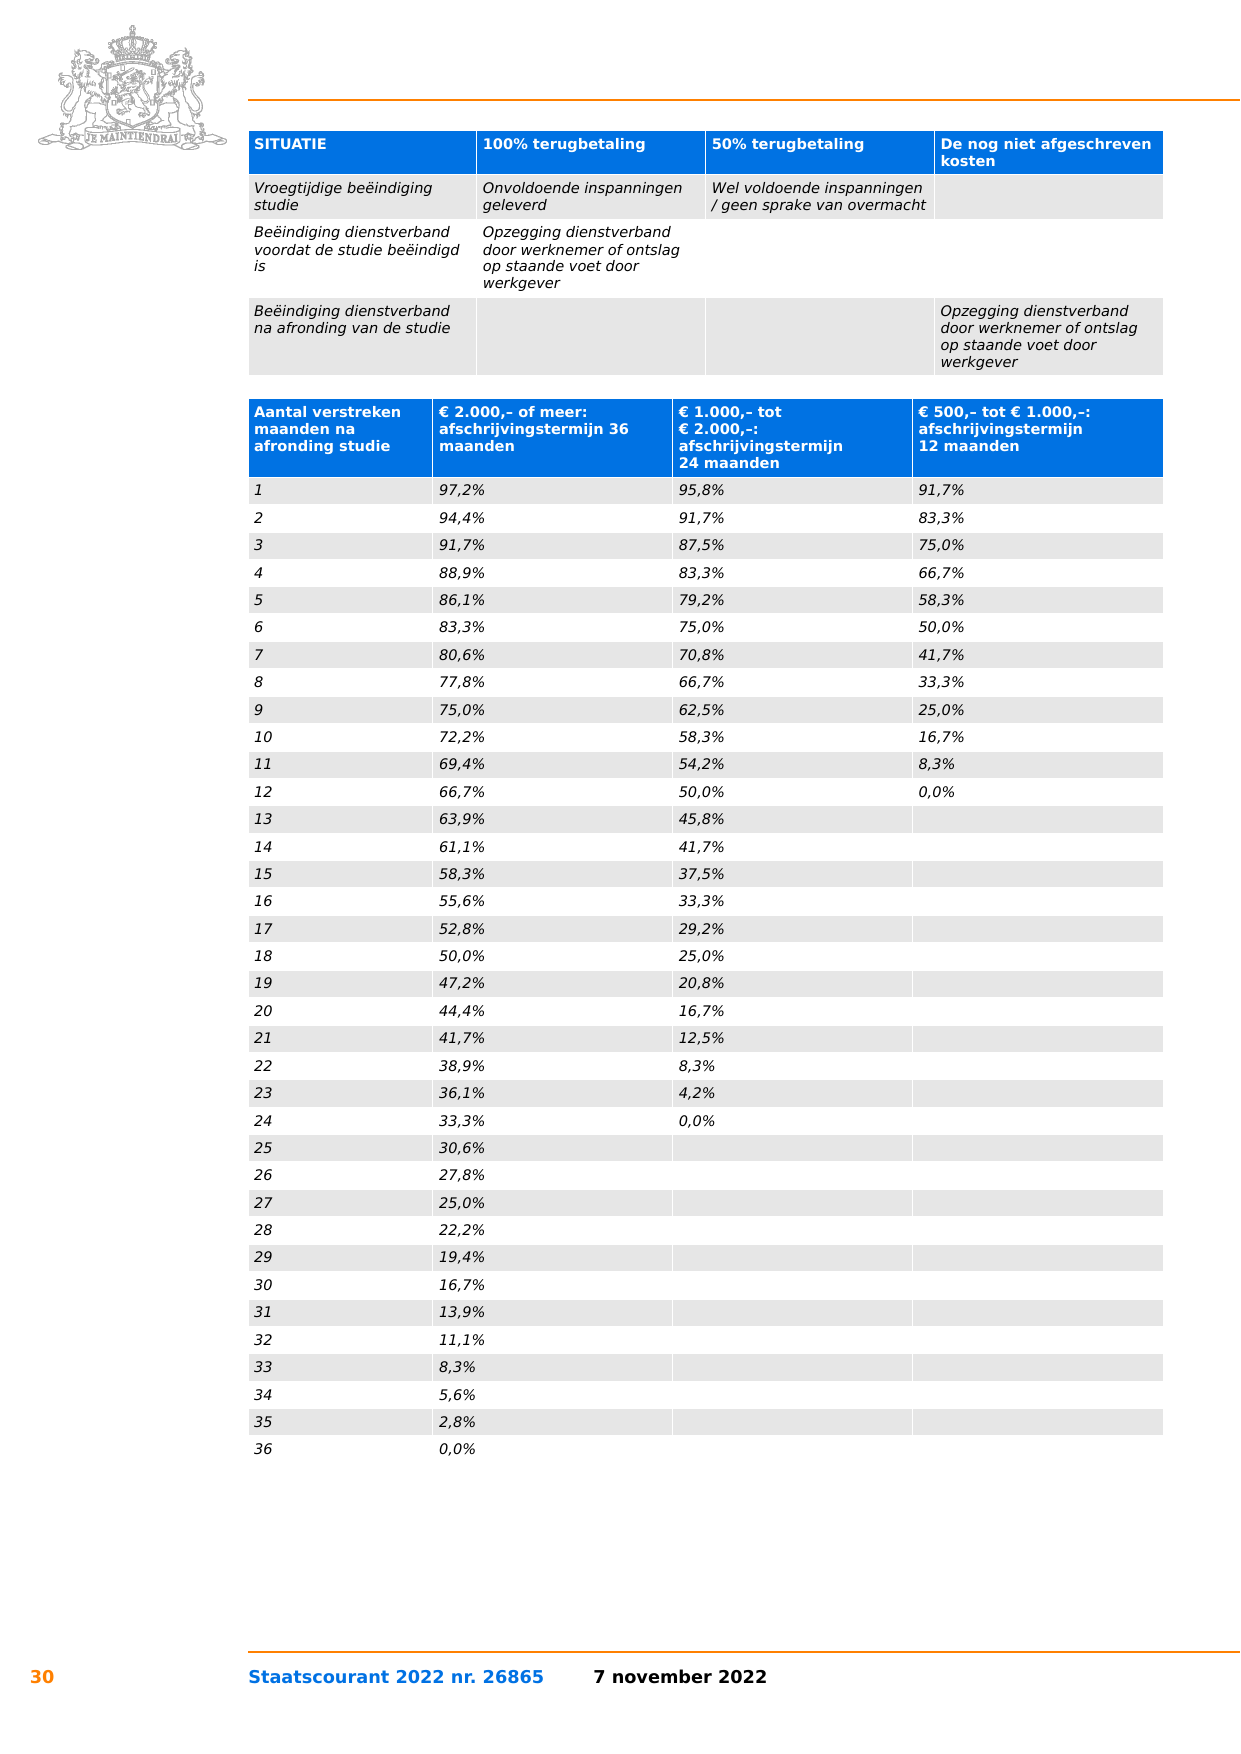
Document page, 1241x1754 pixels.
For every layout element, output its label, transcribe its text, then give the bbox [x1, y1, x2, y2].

table_cell [673, 1300, 912, 1326]
table_cell 15 [249, 861, 432, 887]
table_cell 5,6% [433, 1382, 672, 1408]
table_cell 22 [249, 1053, 432, 1079]
table_cell [673, 1217, 912, 1244]
table_cell [706, 298, 934, 375]
table_cell Opzegging dienstverband door werknemer of ontslag op staande voet door werkgever [935, 298, 1163, 375]
table_cell 0,0% [913, 779, 1163, 805]
table_cell 29,2% [673, 916, 912, 942]
table_cell 62,5% [673, 697, 912, 723]
table_cell [913, 943, 1163, 970]
table_cell [913, 1436, 1163, 1463]
table_cell 3 [249, 533, 432, 559]
table_cell 55,6% [433, 889, 672, 915]
table_cell 20 [249, 998, 432, 1024]
table_cell [913, 1108, 1163, 1134]
table_cell 41,7% [673, 834, 912, 860]
table_cell 45,8% [673, 806, 912, 833]
table_cell [913, 916, 1163, 942]
table_cell 72,2% [433, 724, 672, 751]
table_cell 88,9% [433, 560, 672, 586]
table_cell 14 [249, 834, 432, 860]
table_cell [913, 1053, 1163, 1079]
table_cell 27,8% [433, 1163, 672, 1189]
table_cell [913, 1135, 1163, 1161]
table_cell 50,0% [673, 779, 912, 805]
table_cell 66,7% [673, 669, 912, 696]
table_cell [913, 806, 1163, 833]
table_cell 19 [249, 971, 432, 997]
table_cell [673, 1409, 912, 1435]
table_cell 12 [249, 779, 432, 805]
table_cell [913, 1327, 1163, 1353]
table_cell 63,9% [433, 806, 672, 833]
table_cell [673, 1190, 912, 1216]
table_cell 2,8% [433, 1409, 672, 1435]
table_cell 16,7% [673, 998, 912, 1024]
table_cell 44,4% [433, 998, 672, 1024]
table_cell 32 [249, 1327, 432, 1353]
table_cell 6 [249, 615, 432, 641]
table_header 100% terugbetaling [477, 131, 705, 174]
table_cell [913, 1409, 1163, 1435]
table_cell 34 [249, 1382, 432, 1408]
table_cell 35 [249, 1409, 432, 1435]
table_cell 4,2% [673, 1080, 912, 1107]
table_cell 10 [249, 724, 432, 751]
table_cell [913, 861, 1163, 887]
table_cell 28 [249, 1217, 432, 1244]
table_cell 61,1% [433, 834, 672, 860]
table_cell 9 [249, 697, 432, 723]
table_cell 11,1% [433, 1327, 672, 1353]
table_cell 75,0% [913, 533, 1163, 559]
table_cell 58,3% [913, 587, 1163, 613]
table_cell [913, 1354, 1163, 1381]
table_cell 30 [249, 1272, 432, 1298]
table_cell 33 [249, 1354, 432, 1381]
table_header Aantal verstreken maanden na afronding studie [249, 399, 432, 477]
table_cell 8 [249, 669, 432, 696]
table_cell 58,3% [673, 724, 912, 751]
table_cell 52,8% [433, 916, 672, 942]
table_cell [913, 1300, 1163, 1326]
table_cell 87,5% [673, 533, 912, 559]
table_cell 29 [249, 1245, 432, 1271]
table_cell 91,7% [913, 478, 1163, 504]
table_cell 27 [249, 1190, 432, 1216]
table_cell 26 [249, 1163, 432, 1189]
table_cell 50,0% [433, 943, 672, 970]
table_cell 19,4% [433, 1245, 672, 1271]
table_cell [913, 889, 1163, 915]
table_cell 33,3% [673, 889, 912, 915]
table_cell [913, 998, 1163, 1024]
table_cell 0,0% [673, 1108, 912, 1134]
table_cell [913, 1272, 1163, 1298]
table_cell [913, 1080, 1163, 1107]
table_cell 25,0% [433, 1190, 672, 1216]
table_cell 22,2% [433, 1217, 672, 1244]
table_cell 31 [249, 1300, 432, 1326]
table_cell 1 [249, 478, 432, 504]
table_cell 83,3% [433, 615, 672, 641]
table_cell 95,8% [673, 478, 912, 504]
table_cell 18 [249, 943, 432, 970]
table_cell Opzegging dienstverband door werknemer of ontslag op staande voet door werkgever [477, 220, 705, 297]
table_cell 16 [249, 889, 432, 915]
table_cell 30,6% [433, 1135, 672, 1161]
table_cell 20,8% [673, 971, 912, 997]
table_cell 94,4% [433, 505, 672, 531]
table_cell [913, 1217, 1163, 1244]
table_cell 33,3% [433, 1108, 672, 1134]
table_cell [913, 1163, 1163, 1189]
table_cell 80,6% [433, 642, 672, 668]
table_cell 37,5% [673, 861, 912, 887]
table_cell [913, 834, 1163, 860]
table_cell 91,7% [433, 533, 672, 559]
table_cell 23 [249, 1080, 432, 1107]
table_cell 97,2% [433, 478, 672, 504]
table_cell 13,9% [433, 1300, 672, 1326]
table_cell 4 [249, 560, 432, 586]
table_cell [673, 1354, 912, 1381]
table_cell [913, 1026, 1163, 1052]
table_cell 7 [249, 642, 432, 668]
table_cell [673, 1272, 912, 1298]
table_cell 83,3% [913, 505, 1163, 531]
table_cell 12,5% [673, 1026, 912, 1052]
table_cell 47,2% [433, 971, 672, 997]
table_cell 75,0% [673, 615, 912, 641]
table_cell 66,7% [433, 779, 672, 805]
table_cell 33,3% [913, 669, 1163, 696]
table_cell 69,4% [433, 752, 672, 778]
table_cell 41,7% [913, 642, 1163, 668]
table_header € 2.000,– of meer: afschrijvingstermijn 36 maanden [433, 399, 672, 477]
table_header De nog niet afgeschreven kosten [935, 131, 1163, 174]
table_cell 36 [249, 1436, 432, 1463]
table_cell Onvoldoende inspanningen geleverd [477, 175, 705, 219]
table_cell 38,9% [433, 1053, 672, 1079]
table_cell [477, 298, 705, 375]
table_cell 75,0% [433, 697, 672, 723]
table_header € 1.000,– tot € 2.000,–: afschrijvingstermijn 24 maanden [673, 399, 912, 477]
table_cell 8,3% [913, 752, 1163, 778]
table_cell Beëindiging dienstverband na afronding van de studie [249, 298, 476, 375]
table_cell [673, 1135, 912, 1161]
table_cell Wel voldoende inspanningen / geen sprake van overmacht [706, 175, 934, 219]
table_cell 25 [249, 1135, 432, 1161]
table_cell [935, 175, 1163, 219]
table_cell 77,8% [433, 669, 672, 696]
table_cell Beëindiging dienstverband voordat de studie beëindigd is [249, 220, 476, 297]
table_cell [673, 1327, 912, 1353]
table_cell 54,2% [673, 752, 912, 778]
table_cell 70,8% [673, 642, 912, 668]
table_cell [913, 1190, 1163, 1216]
table_cell 91,7% [673, 505, 912, 531]
table_cell [673, 1436, 912, 1463]
table_cell 5 [249, 587, 432, 613]
table_header 50% terugbetaling [706, 131, 934, 174]
table_cell Vroegtijdige beëindiging studie [249, 175, 476, 219]
table_cell [673, 1382, 912, 1408]
table_cell 17 [249, 916, 432, 942]
table_header € 500,– tot € 1.000,–: afschrijvingstermijn 12 maanden [913, 399, 1163, 477]
table_cell 86,1% [433, 587, 672, 613]
table_cell 25,0% [673, 943, 912, 970]
table_header SITUATIE [249, 131, 476, 174]
table_cell 79,2% [673, 587, 912, 613]
table_cell 50,0% [913, 615, 1163, 641]
table_cell 2 [249, 505, 432, 531]
picture [38, 25, 227, 150]
table_cell [935, 220, 1163, 297]
table_cell 25,0% [913, 697, 1163, 723]
table_cell 36,1% [433, 1080, 672, 1107]
table_cell 21 [249, 1026, 432, 1052]
table_cell 16,7% [913, 724, 1163, 751]
table_cell [673, 1245, 912, 1271]
table_cell [913, 1245, 1163, 1271]
table_cell 66,7% [913, 560, 1163, 586]
table_cell 58,3% [433, 861, 672, 887]
table_cell 0,0% [433, 1436, 672, 1463]
table_cell 83,3% [673, 560, 912, 586]
table_cell [706, 220, 934, 297]
table_cell 8,3% [673, 1053, 912, 1079]
table_cell 24 [249, 1108, 432, 1134]
table_cell 8,3% [433, 1354, 672, 1381]
table_cell 16,7% [433, 1272, 672, 1298]
table_cell [673, 1163, 912, 1189]
table_cell 13 [249, 806, 432, 833]
table_cell 41,7% [433, 1026, 672, 1052]
table_cell [913, 1382, 1163, 1408]
table_cell 11 [249, 752, 432, 778]
table_cell [913, 971, 1163, 997]
